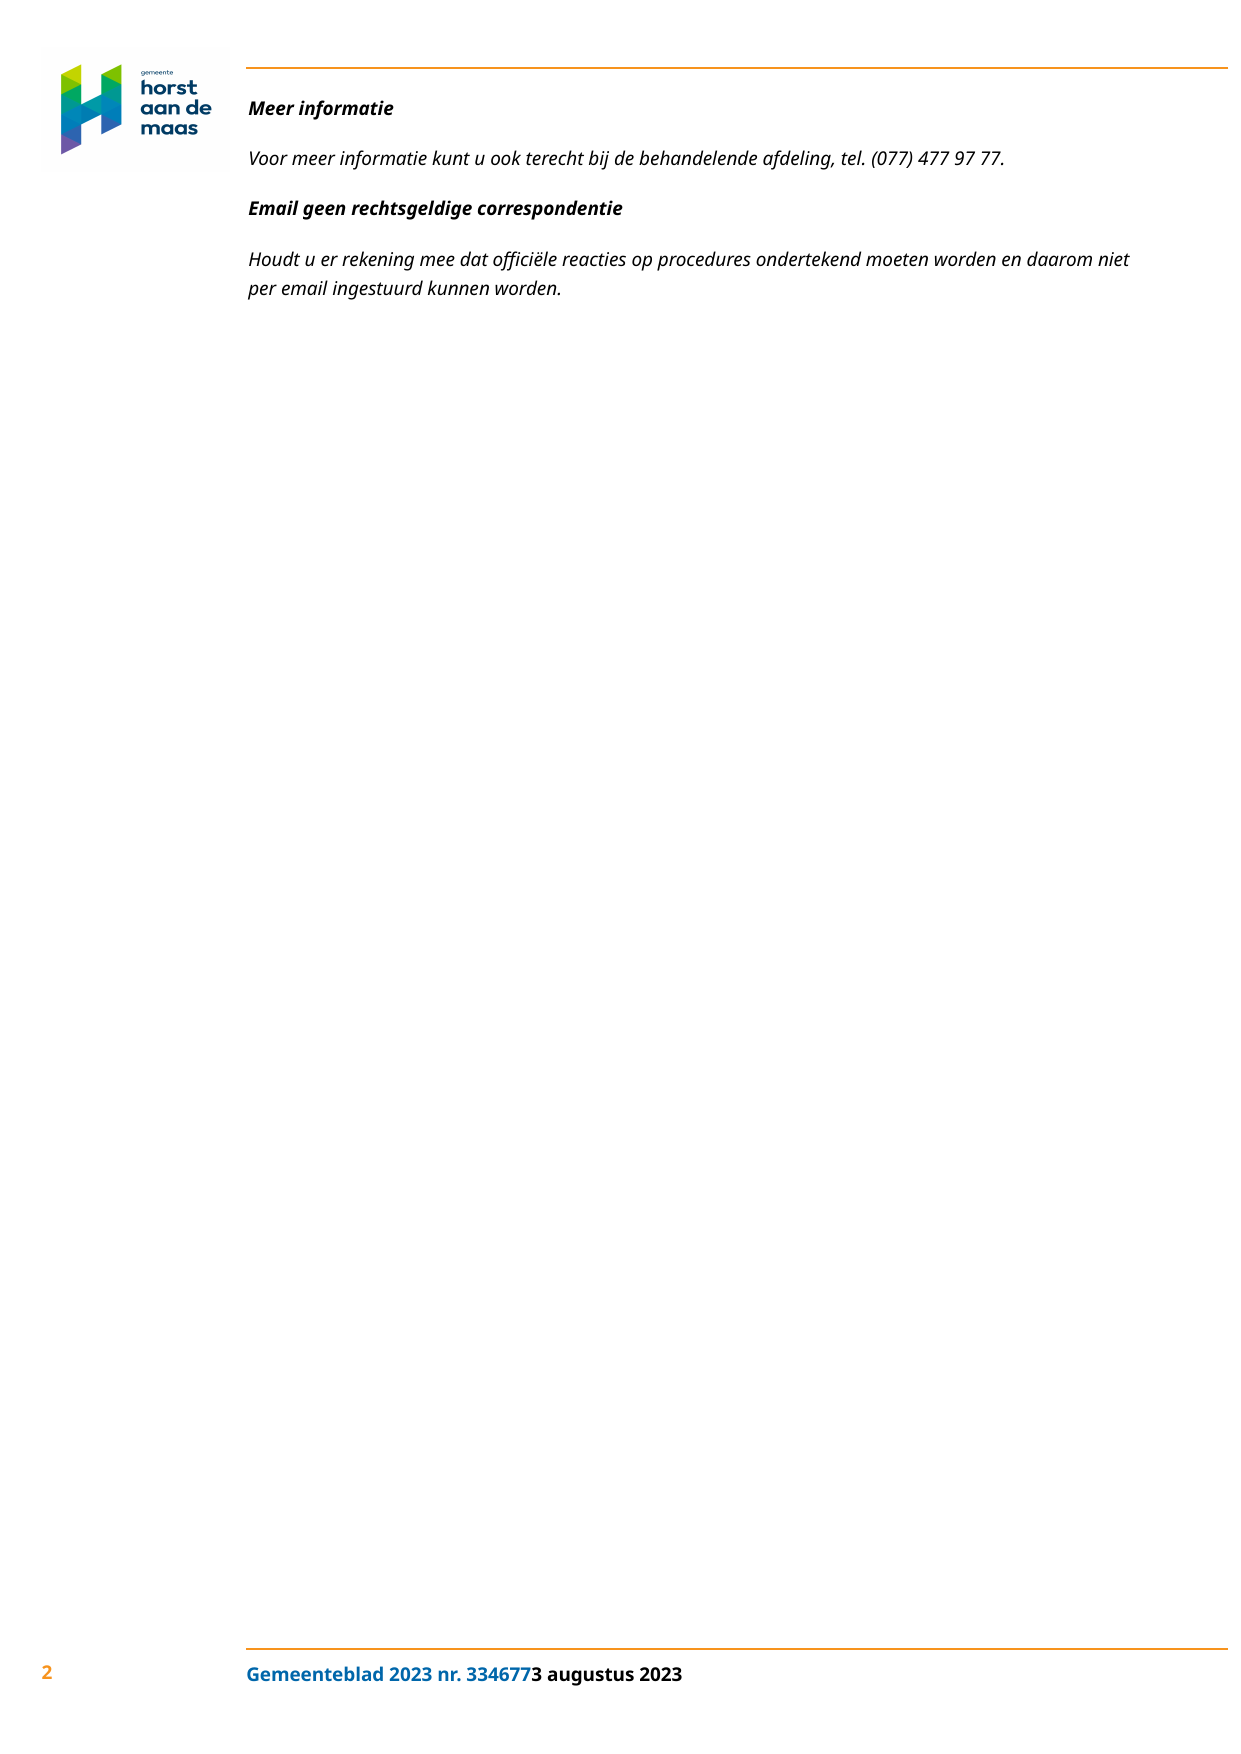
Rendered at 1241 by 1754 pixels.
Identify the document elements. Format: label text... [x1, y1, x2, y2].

text Houdt u er rekening mee dat officiële reacties op procedures ondertekend moeten worden en daarom niet per email ingestuurd kunnen worden. [248, 246, 1152, 301]
text Voor meer informatie kunt u ook terecht bij de behandelende afdeling, tel. (077) 477 97 77. [248, 145, 1152, 171]
picture [41, 47, 231, 172]
text Meer informatie [248, 95, 1152, 121]
text Email geen rechtsgeldige correspondentie [248, 196, 1152, 221]
